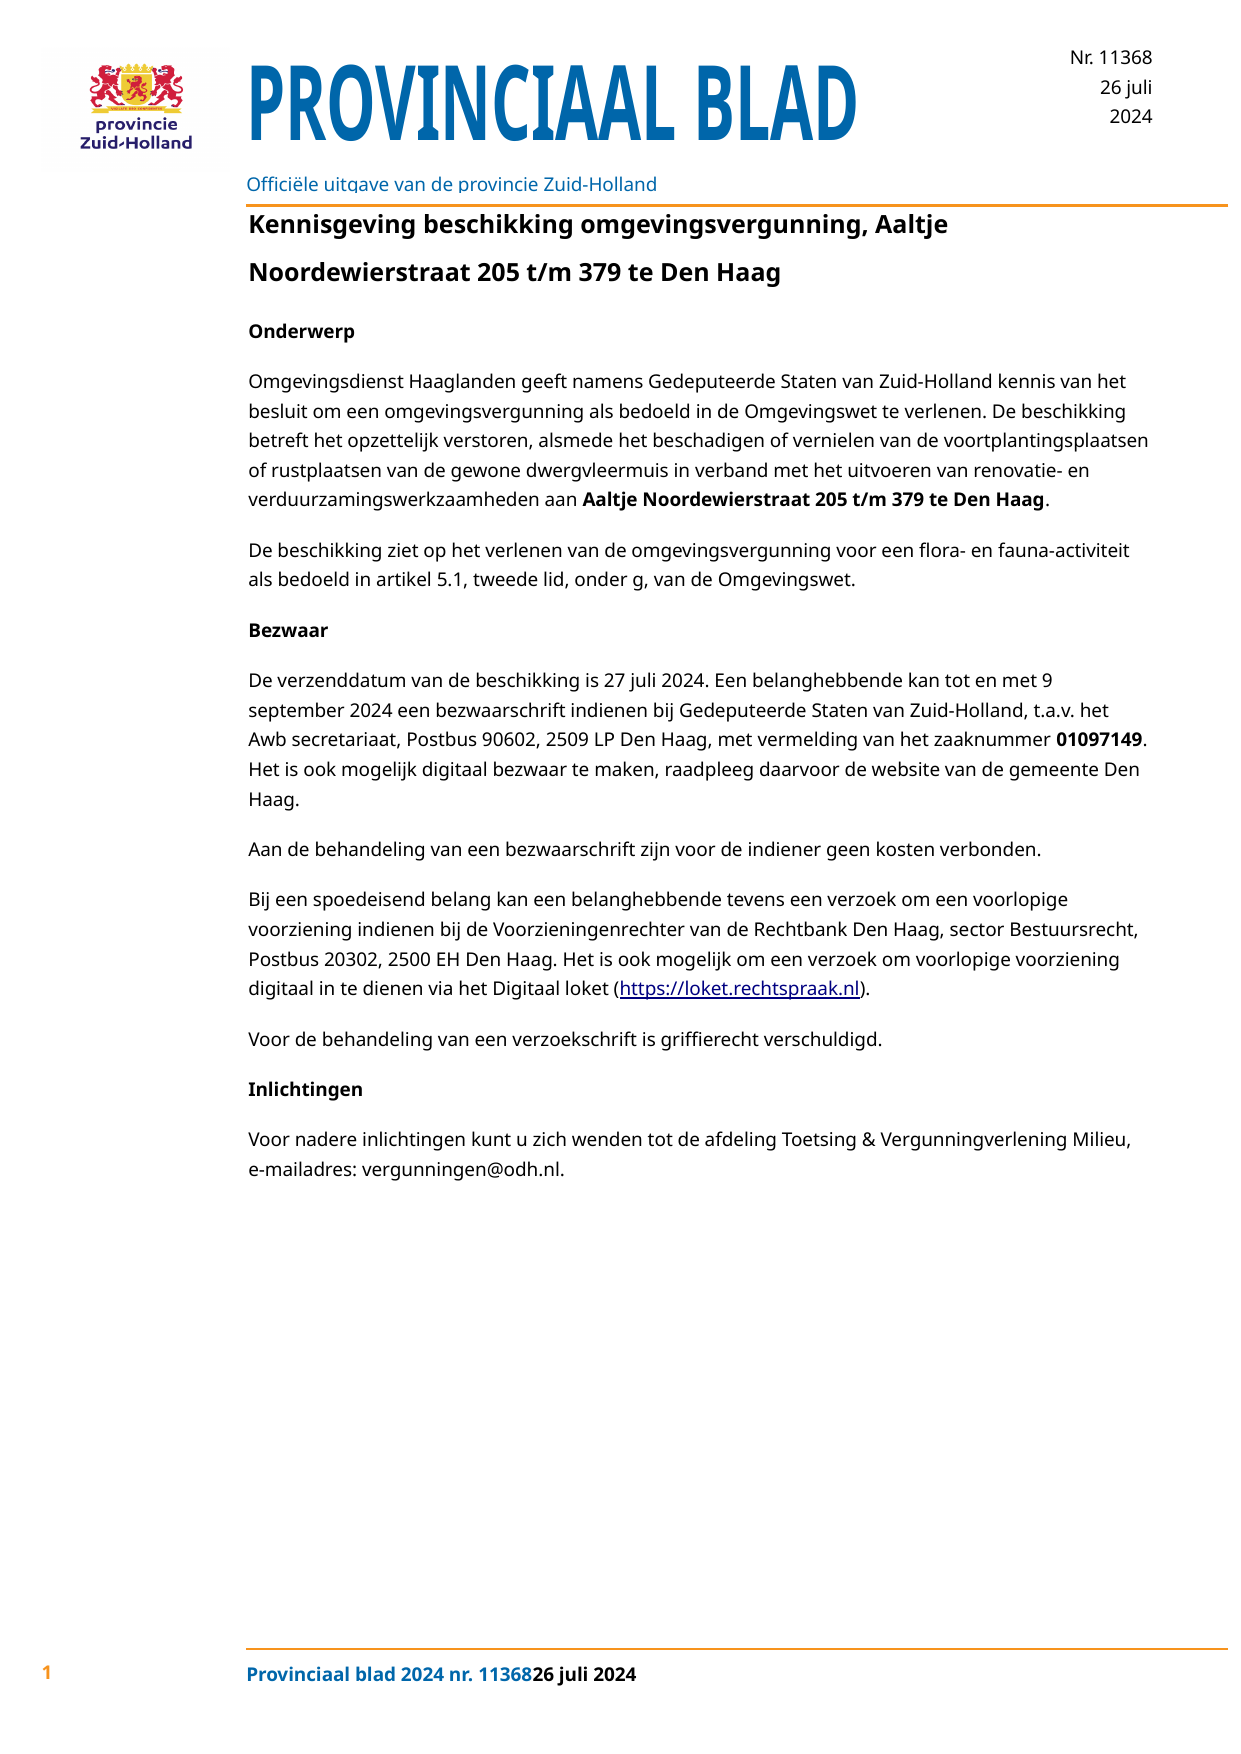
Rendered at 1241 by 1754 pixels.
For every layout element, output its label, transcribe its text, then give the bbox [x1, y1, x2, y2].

text Aan de behandeling van een bezwaarschrift zijn voor de indiener geen kosten verbonden. [248, 836, 1152, 862]
text Omgevingsdienst Haaglanden geeft namens Gedeputeerde Staten van Zuid-Holland kennis van het besluit om een omgevingsvergunning als bedoeld in de Omgevingswet te verlenen. De beschikking betreft het opzettelijk verstoren, alsmede het beschadigen of vernielen van de voortplantingsplaatsen of rustplaatsen van de gewone dwergvleermuis in verband met het uitvoeren van renovatie- en verduurzamingswerkzaamheden aan Aaltje Noordewierstraat 205 t/m 379 te Den Haag. [248, 368, 1152, 512]
picture [41, 47, 231, 172]
text Onderwerp [248, 318, 1152, 344]
text Voor nadere inlichtingen kunt u zich wenden tot de afdeling Toetsing & Vergunningverlening Milieu, e-mailadres: vergunningen@odh.nl. [248, 1127, 1152, 1182]
text De beschikking ziet op het verlenen van de omgevingsvergunning voor een flora- en fauna-activiteit als bedoeld in artikel 5.1, tweede lid, onder g, van de Omgevingswet. [248, 537, 1152, 592]
text Bij een spoedeisend belang kan een belanghebbende tevens een verzoek om een voorlopige voorziening indienen bij de Voorzieningenrechter van de Rechtbank Den Haag, sector Bestuursrecht, Postbus 20302, 2500 EH Den Haag. Het is ook mogelijk om een verzoek om voorlopige voorziening digitaal in te dienen via het Digitaal loket (https://loket.rechtspraak.nl). [248, 887, 1152, 1001]
text Bezwaar [248, 617, 1152, 643]
text Kennisgeving beschikking omgevingsvergunning, Aaltje Noordewierstraat 205 t/m 379 te Den Haag [248, 207, 1152, 288]
text De verzenddatum van de beschikking is 27 juli 2024. Een belanghebbende kan tot en met 9 september 2024 een bezwaarschrift indienen bij Gedeputeerde Staten van Zuid-Holland, t.a.v. het Awb secretariaat, Postbus 90602, 2509 LP Den Haag, met vermelding van het zaaknummer 01097149. Het is ook mogelijk digitaal bezwaar te maken, raadpleeg daarvoor de website van de gemeente Den Haag. [248, 667, 1152, 812]
text Voor de behandeling van een verzoekschrift is griffierecht verschuldigd. [248, 1026, 1152, 1052]
text Inlichtingen [248, 1076, 1152, 1102]
